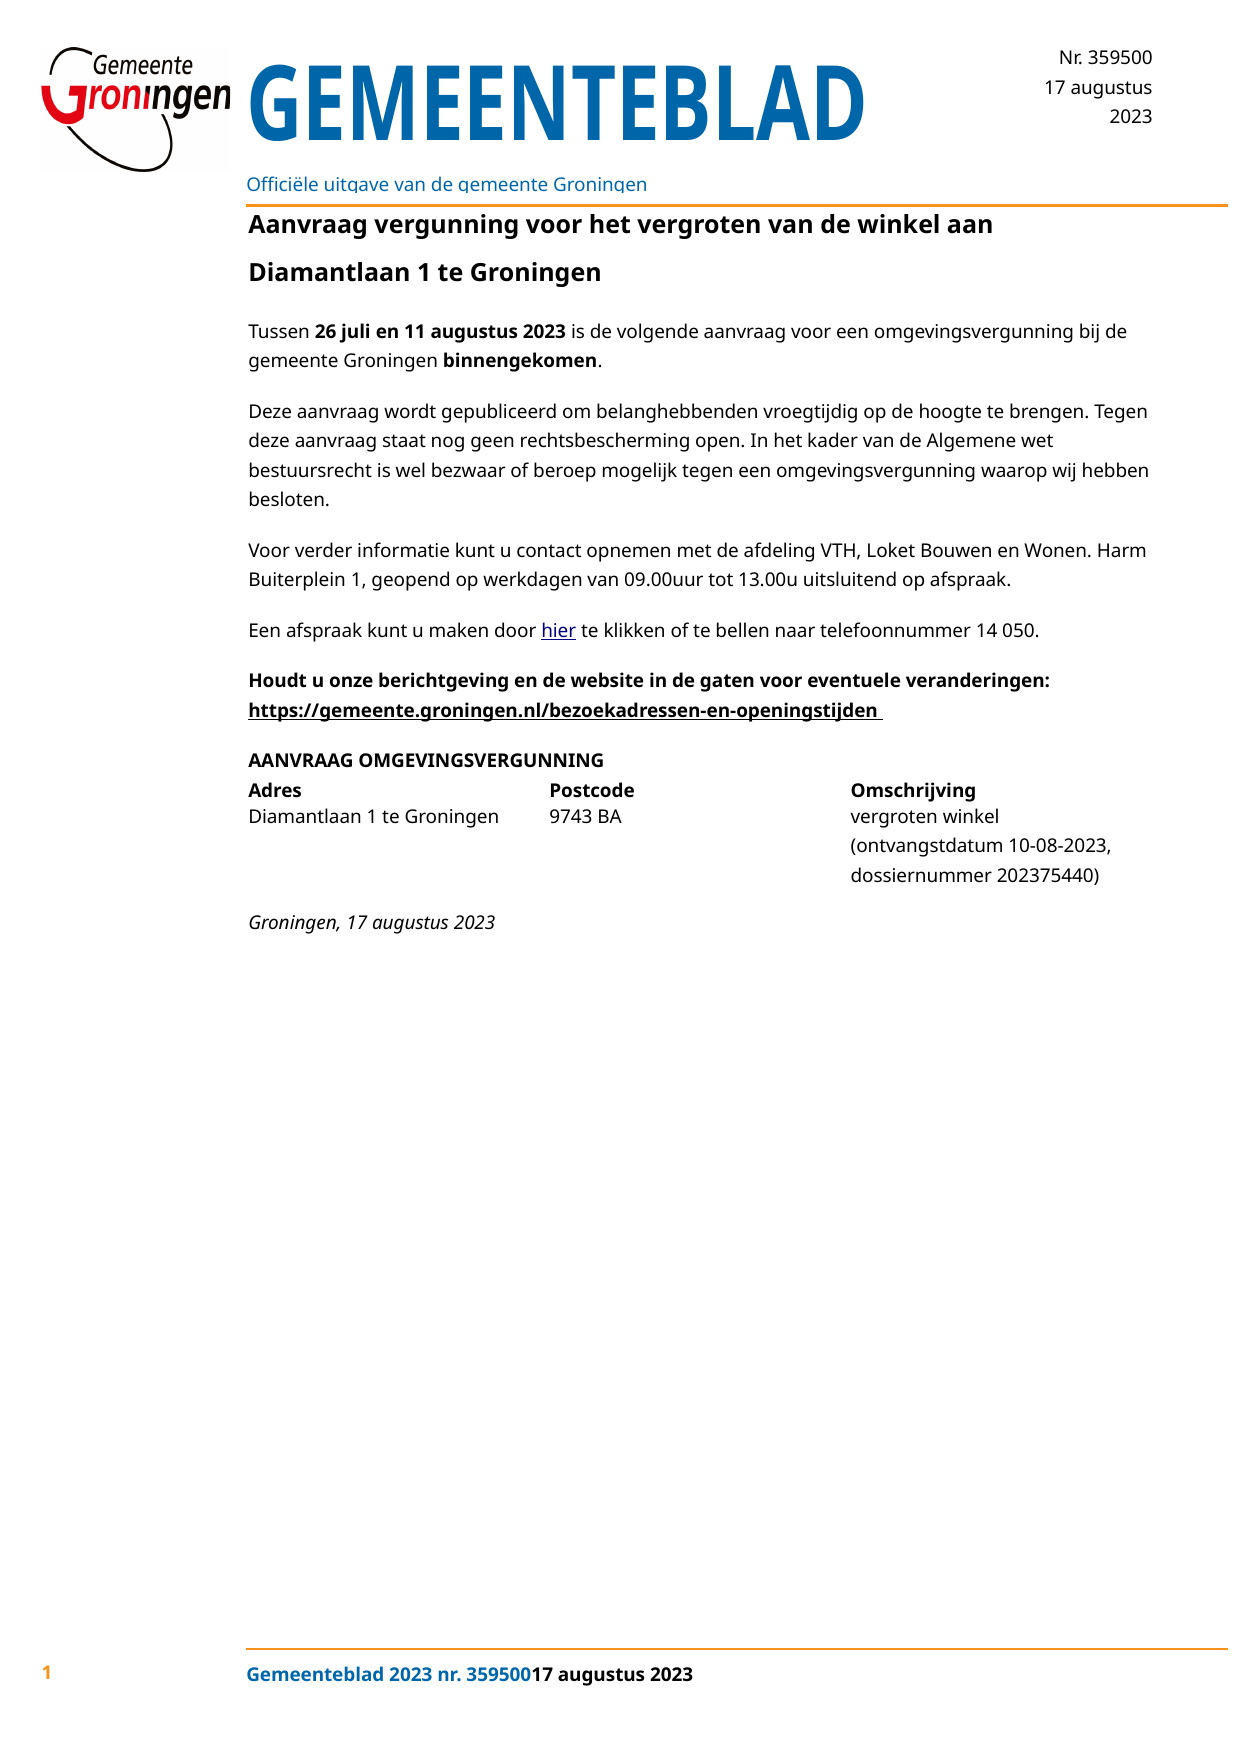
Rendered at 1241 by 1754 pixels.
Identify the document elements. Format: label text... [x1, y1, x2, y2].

text Tussen 26 juli en 11 augustus 2023 is de volgende aanvraag voor een omgevingsvergunning bij de gemeente Groningen binnengekomen. [248, 318, 1152, 373]
table_header Adres [248, 777, 549, 803]
table_header Postcode [549, 777, 850, 803]
text Een afspraak kunt u maken door hier te klikken of te bellen naar telefoonnummer 14 050. [248, 617, 1152, 643]
picture [41, 47, 231, 172]
table_cell 9743 BA [549, 803, 850, 888]
text Aanvraag vergunning voor het vergroten van de winkel aan Diamantlaan 1 te Groningen [248, 207, 1152, 288]
text Voor verder informatie kunt u contact opnemen met de afdeling VTH, Loket Bouwen en Wonen. Harm Buiterplein 1, geopend op werkdagen van 09.00uur tot 13.00u uitsluitend op afspraak. [248, 537, 1152, 592]
text Houdt u onze berichtgeving en de website in de gaten voor eventuele veranderingen: https://gemeente.groningen.nl/bezoekadressen-en-openingstijden [248, 667, 1152, 723]
text Deze aanvraag wordt gepubliceerd om belanghebbenden vroegtijdig op de hoogte te brengen. Tegen deze aanvraag staat nog geen rechtsbescherming open. In het kader van de Algemene wet bestuursrecht is wel bezwaar of beroep mogelijk tegen een omgevingsvergunning waarop wij hebben besloten. [248, 398, 1152, 512]
table_cell vergroten winkel (ontvangstdatum 10-08-2023, dossiernummer 202375440) [850, 803, 1152, 888]
table_header Omschrijving [850, 777, 1152, 803]
table_cell Diamantlaan 1 te Groningen [248, 803, 549, 888]
text AANVRAAG OMGEVINGSVERGUNNING [248, 747, 1152, 773]
text Groningen, 17 augustus 2023 [248, 909, 1152, 935]
